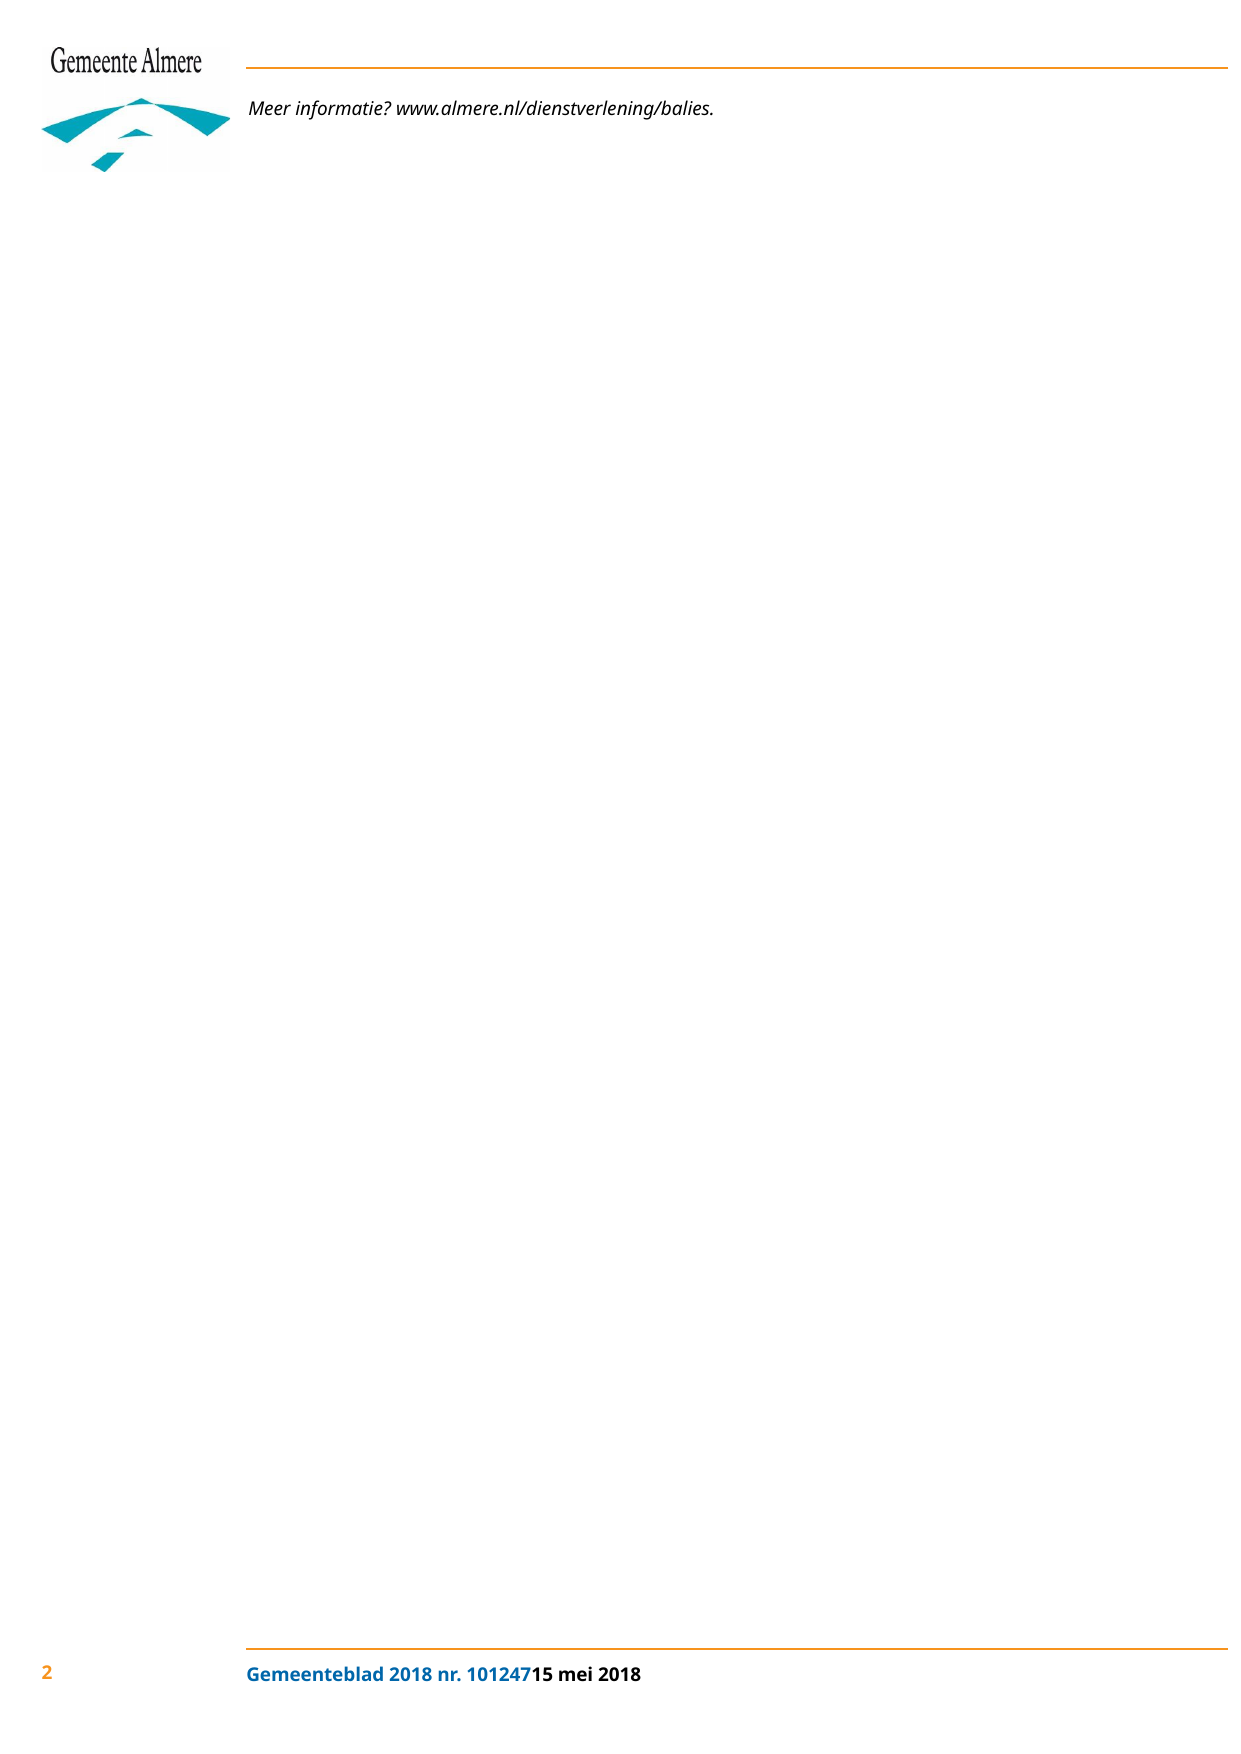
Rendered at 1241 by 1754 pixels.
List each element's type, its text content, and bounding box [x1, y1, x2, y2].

picture [41, 47, 231, 172]
text Meer informatie? www.almere.nl/dienstverlening/balies. [248, 95, 1152, 121]
